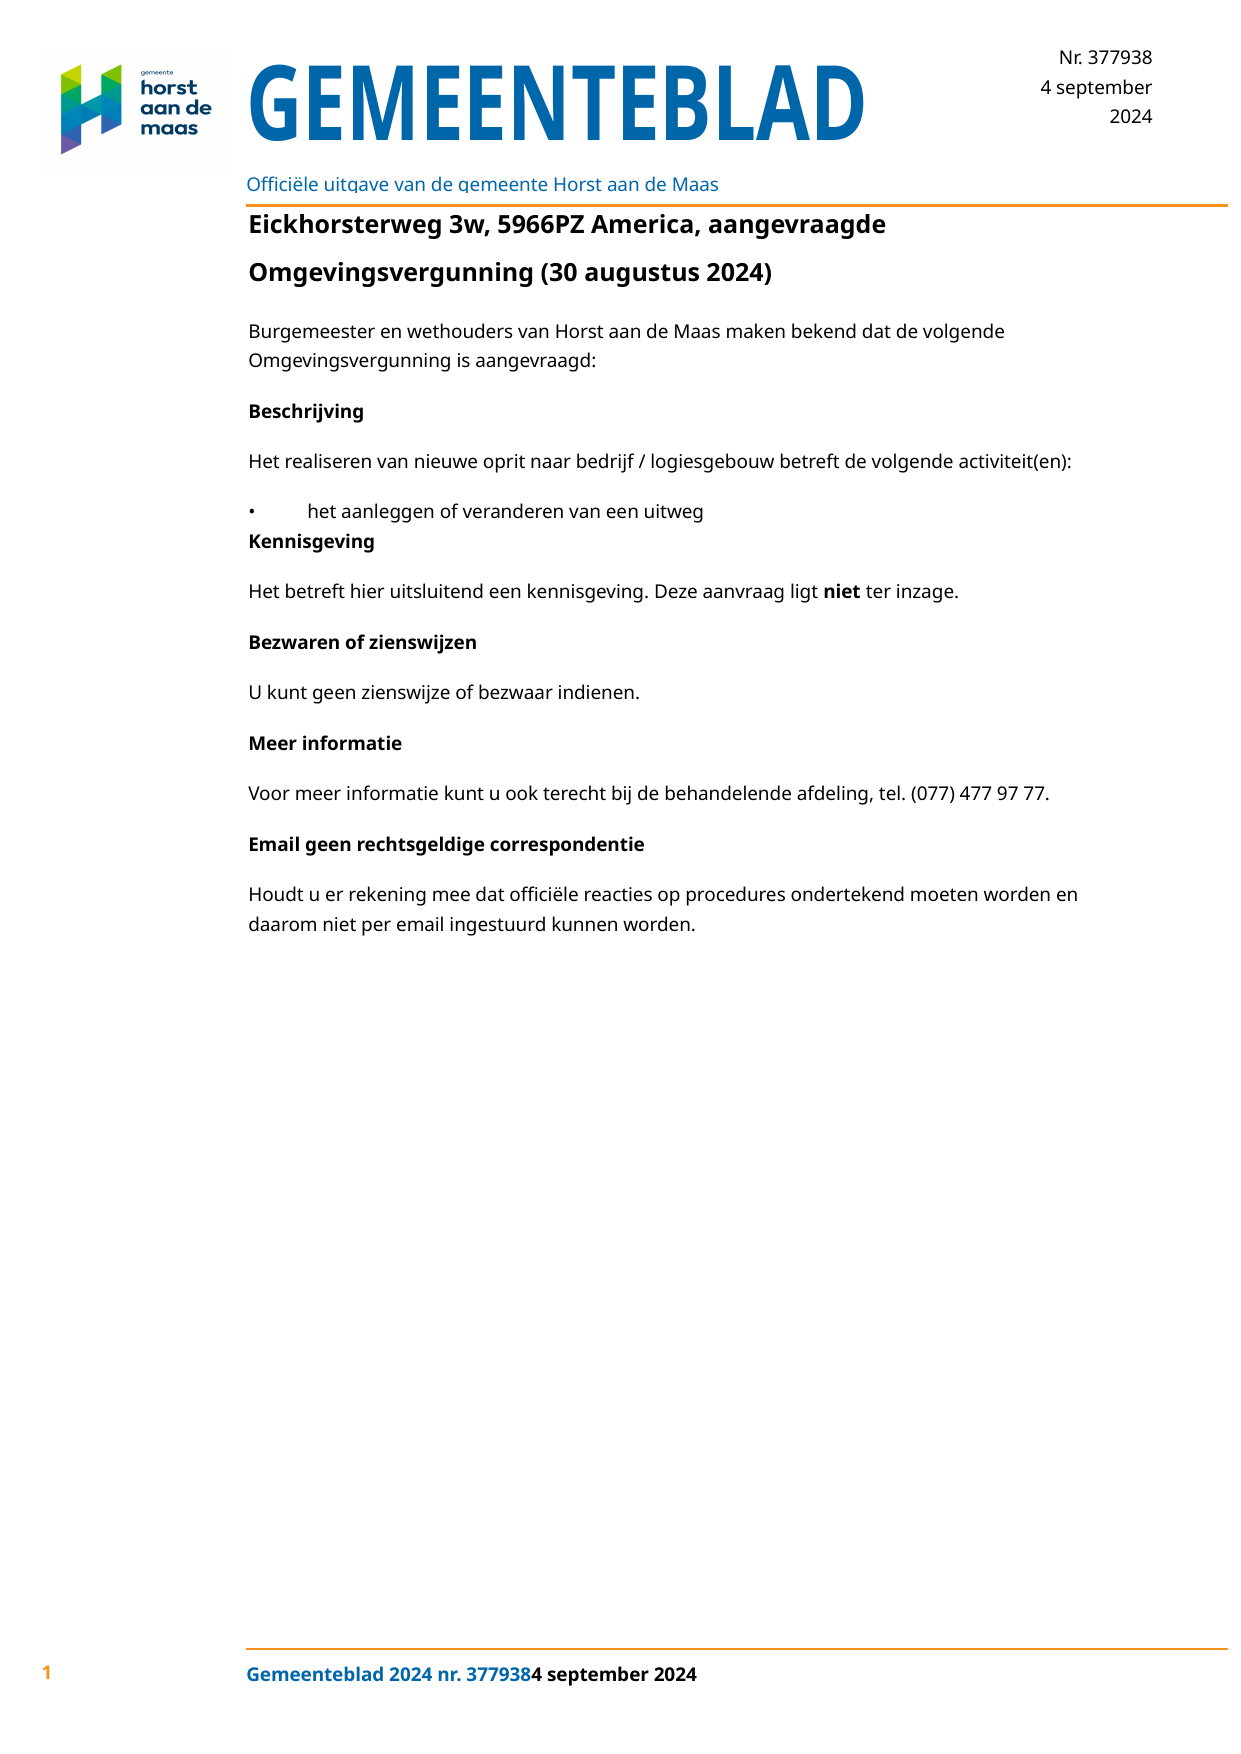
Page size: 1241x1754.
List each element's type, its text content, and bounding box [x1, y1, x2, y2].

text Beschrijving [248, 398, 1152, 424]
text Voor meer informatie kunt u ook terecht bij de behandelende afdeling, tel. (077) 477 97 77. [248, 780, 1152, 806]
list het aanleggen of veranderen van een uitweg [248, 499, 1152, 524]
text Het betreft hier uitsluitend een kennisgeving. Deze aanvraag ligt niet ter inzage. [248, 579, 1152, 604]
text Meer informatie [248, 730, 1152, 756]
text Houdt u er rekening mee dat officiële reacties op procedures ondertekend moeten worden en daarom niet per email ingestuurd kunnen worden. [248, 881, 1152, 937]
text Email geen rechtsgeldige correspondentie [248, 831, 1152, 857]
text U kunt geen zienswijze of bezwaar indienen. [248, 679, 1152, 705]
picture [41, 47, 231, 172]
text Burgemeester en wethouders van Horst aan de Maas maken bekend dat de volgende Omgevingsvergunning is aangevraagd: [248, 318, 1152, 373]
text Kennisgeving [248, 528, 1152, 554]
text Bezwaren of zienswijzen [248, 629, 1152, 655]
text Eickhorsterweg 3w, 5966PZ America, aangevraagde Omgevingsvergunning (30 augustus 2024) [248, 207, 1152, 288]
text Het realiseren van nieuwe oprit naar bedrijf / logiesgebouw betreft de volgende activiteit(en): [248, 448, 1152, 474]
